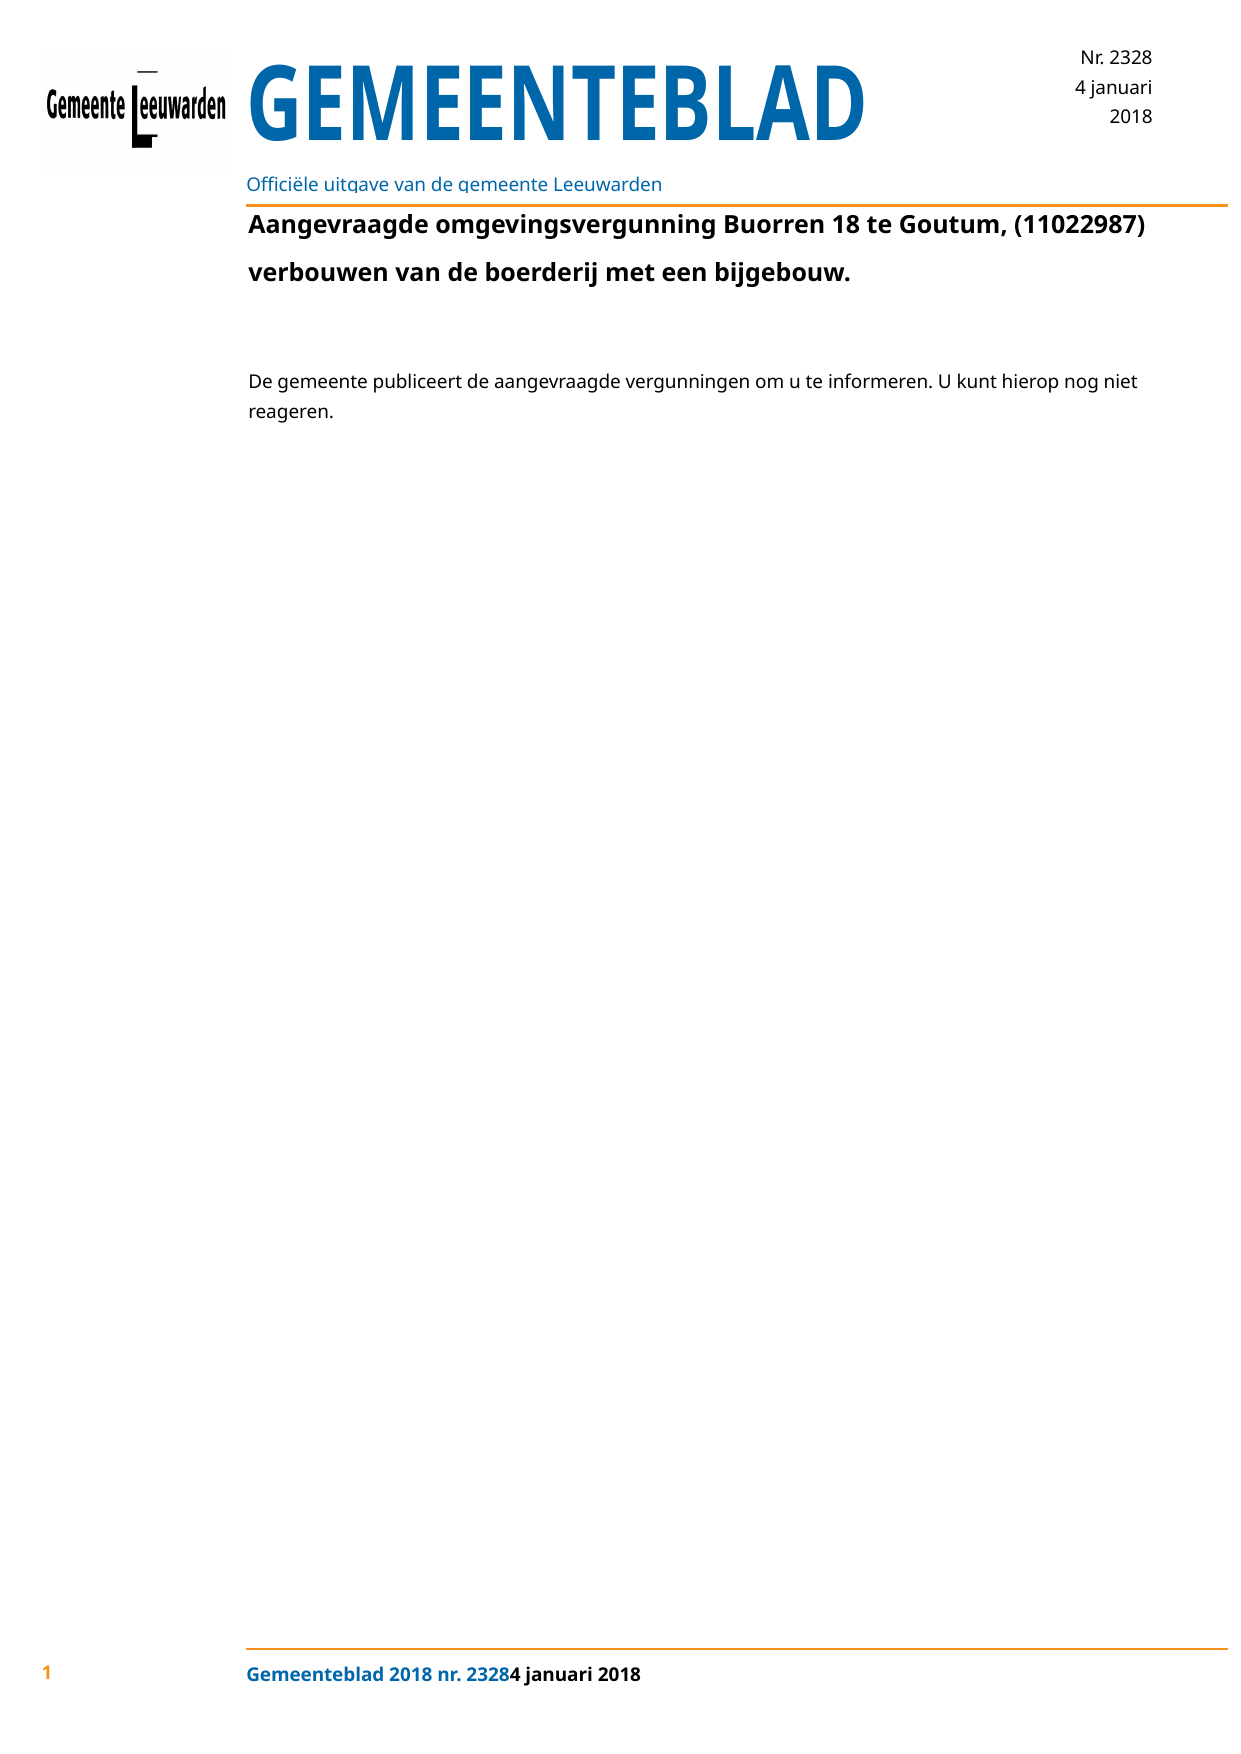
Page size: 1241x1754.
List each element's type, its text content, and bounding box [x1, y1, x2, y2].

text Aangevraagde omgevingsvergunning Buorren 18 te Goutum, (11022987) verbouwen van de boerderij met een bijgebouw. [248, 207, 1152, 288]
text De gemeente publiceert de aangevraagde vergunningen om u te informeren. U kunt hierop nog niet reageren. [248, 368, 1152, 424]
picture [41, 47, 231, 172]
